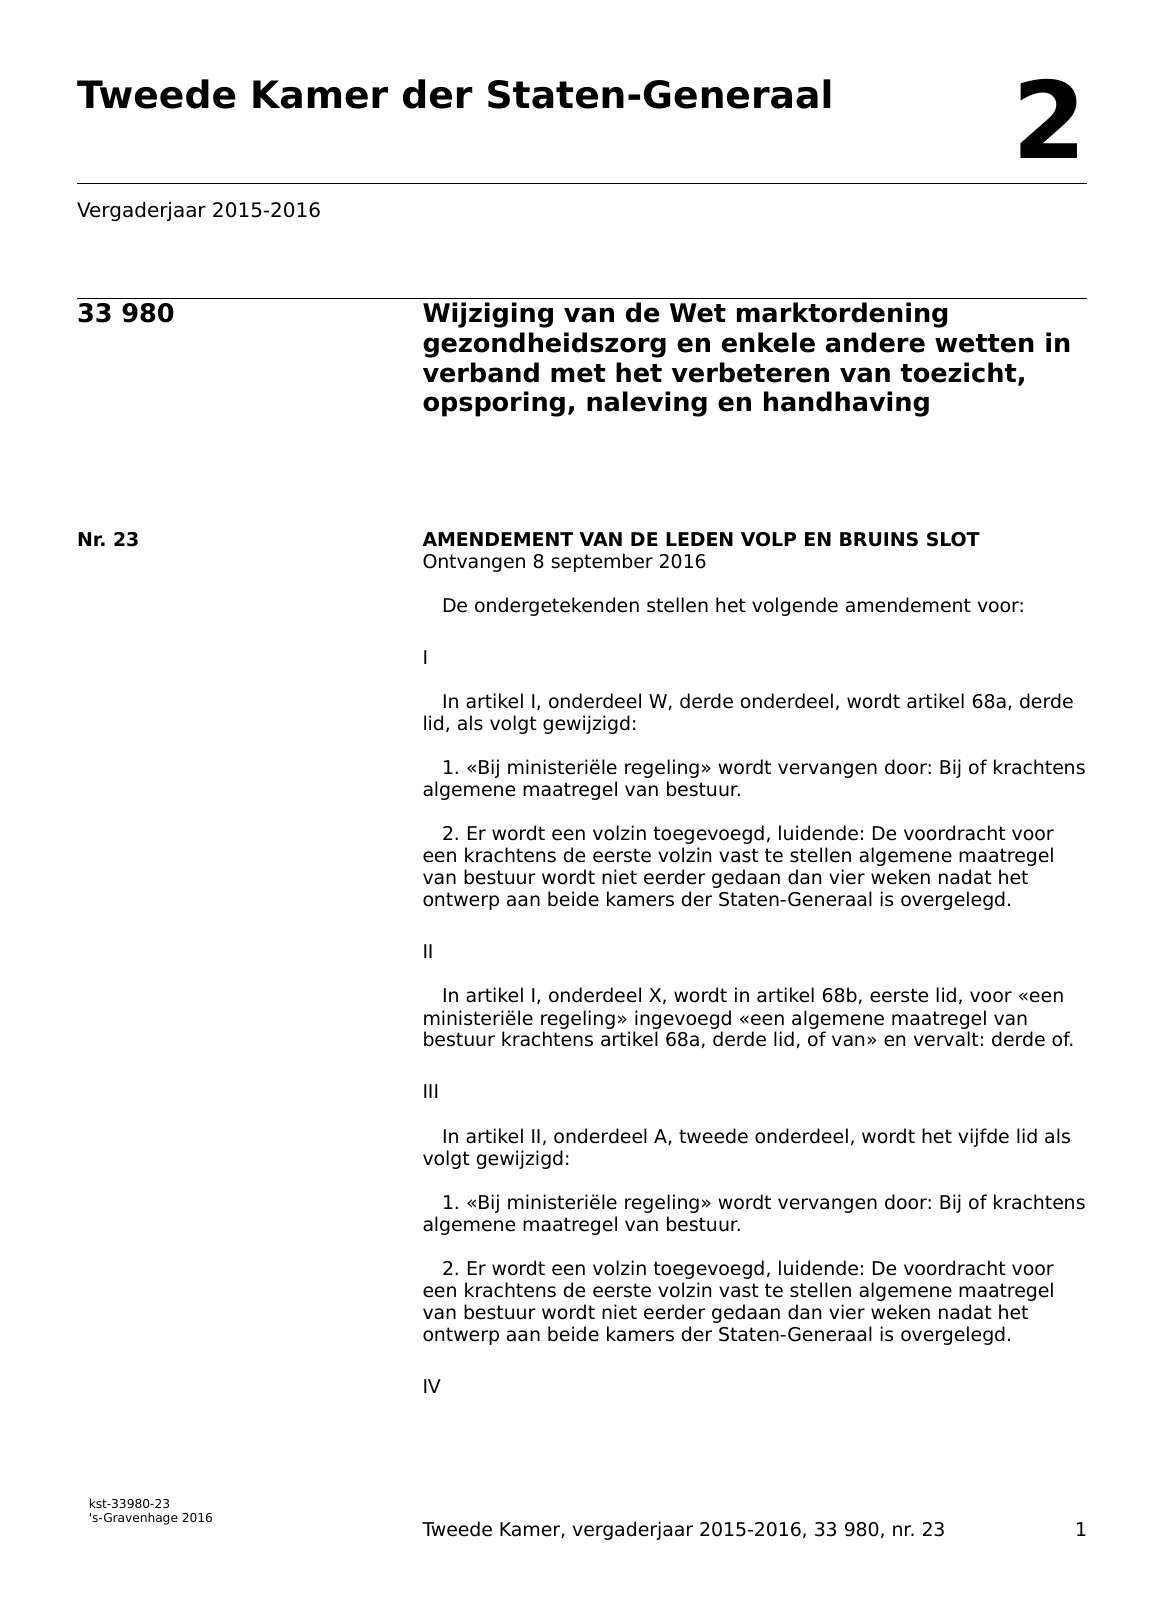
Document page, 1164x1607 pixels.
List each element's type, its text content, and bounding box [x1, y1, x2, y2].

text 's-Gravenhage 2016 [88, 1511, 323, 1525]
subtitle II [422, 941, 1087, 963]
text In artikel II, onderdeel A, tweede onderdeel, wordt het vijfde lid als volgt gewijzigd: [422, 1126, 1087, 1169]
subtitle Nr. 23 AMENDEMENT VAN DE LEDEN VOLP EN BRUINS SLOT [77, 529, 1087, 551]
subtitle IV [422, 1376, 1087, 1398]
text De ondergetekenden stellen het volgende amendement voor: [422, 595, 1087, 617]
table_header Tweede Kamer der Staten-Generaal [77, 59, 886, 183]
text In artikel I, onderdeel X, wordt in artikel 68b, eerste lid, voor «een ministeriële regeling» ingevoegd «een algemene maatregel van bestuur krachtens artikel 68a, derde lid, of van» en vervalt: derde of. [422, 985, 1087, 1051]
text 1. «Bij ministeriële regeling» wordt vervangen door: Bij of krachtens algemene maatregel van bestuur. [422, 757, 1087, 801]
subtitle III [422, 1081, 1087, 1103]
subtitle I [422, 647, 1087, 669]
table_cell Vergaderjaar 2015-2016 [77, 184, 1087, 298]
subtitle 33 980 Wijziging van de Wet marktordening gezondheidszorg en enkele andere wetten in verband met het verbeteren van toezicht, opsporing, naleving en handhaving [77, 299, 1087, 418]
table_header 2 [886, 59, 1087, 183]
text 1. «Bij ministeriële regeling» wordt vervangen door: Bij of krachtens algemene maatregel van bestuur. [422, 1192, 1087, 1236]
text Ontvangen 8 september 2016 [422, 551, 1087, 573]
text 2. Er wordt een volzin toegevoegd, luidende: De voordracht voor een krachtens de eerste volzin vast te stellen algemene maatregel van bestuur wordt niet eerder gedaan dan vier weken nadat het ontwerp aan beide kamers der Staten-Generaal is overgelegd. [422, 1258, 1087, 1346]
text 2. Er wordt een volzin toegevoegd, luidende: De voordracht voor een krachtens de eerste volzin vast te stellen algemene maatregel van bestuur wordt niet eerder gedaan dan vier weken nadat het ontwerp aan beide kamers der Staten-Generaal is overgelegd. [422, 823, 1087, 911]
text kst-33980-23 [88, 1497, 323, 1511]
text In artikel I, onderdeel W, derde onderdeel, wordt artikel 68a, derde lid, als volgt gewijzigd: [422, 691, 1087, 735]
